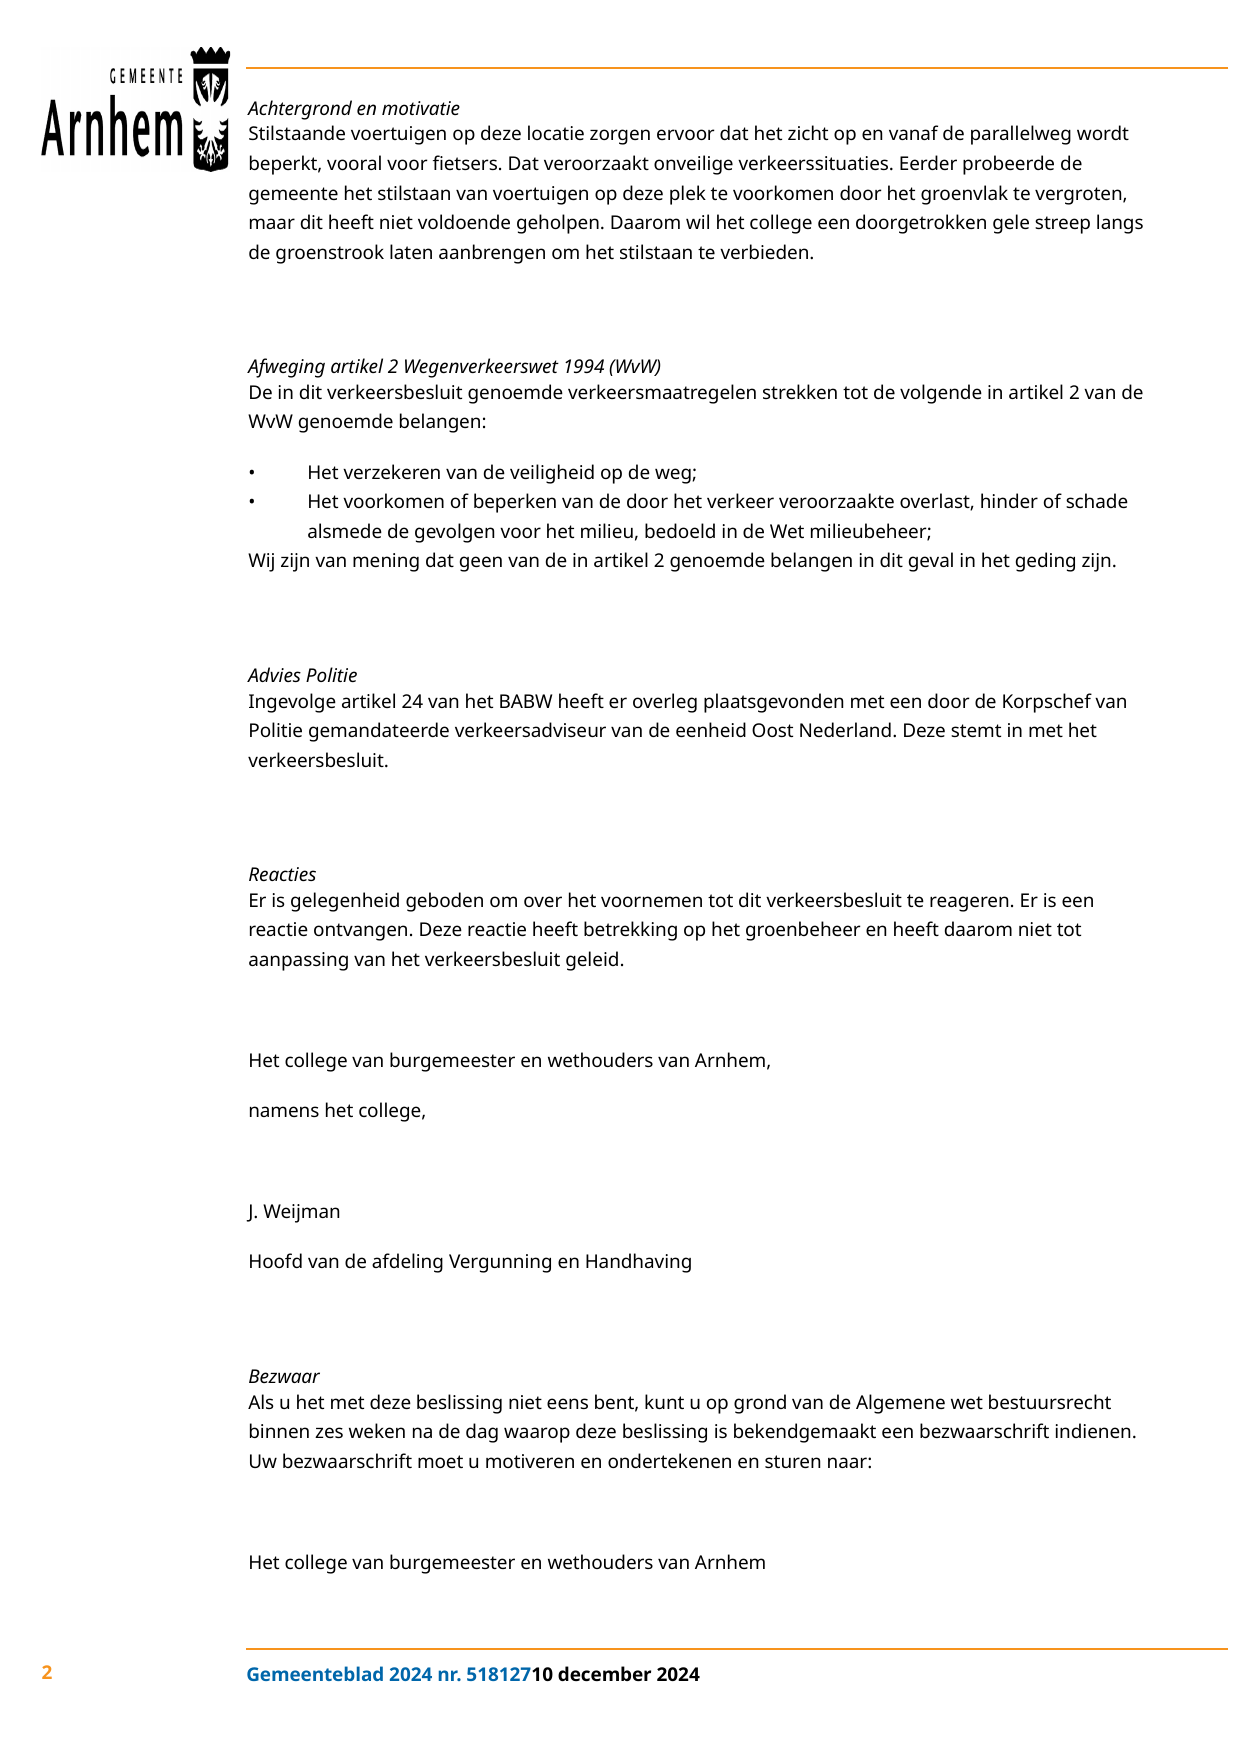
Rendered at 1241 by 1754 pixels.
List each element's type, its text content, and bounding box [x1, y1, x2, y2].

text Er is gelegenheid geboden om over het voornemen tot dit verkeersbesluit te reageren. Er is een reactie ontvangen. Deze reactie heeft betrekking op het groenbeheer en heeft daarom niet tot aanpassing van het verkeersbesluit geleid. [248, 887, 1152, 972]
text J. Weijman [248, 1198, 1152, 1224]
text Ingevolge artikel 24 van het BABW heeft er overleg plaatsgevonden met een door de Korpschef van Politie gemandateerde verkeersadviseur van de eenheid Oost Nederland. Deze stemt in met het verkeersbesluit. [248, 688, 1152, 773]
text namens het college, [248, 1097, 1152, 1123]
text Advies Politie [248, 662, 1152, 688]
text Het college van burgemeester en wethouders van Arnhem, [248, 1047, 1152, 1073]
text Reacties [248, 861, 1152, 887]
text Als u het met deze beslissing niet eens bent, kunt u op grond van de Algemene wet bestuursrecht binnen zes weken na de dag waarop deze beslissing is bekendgemaakt een bezwaarschrift indienen. Uw bezwaarschrift moet u motiveren en ondertekenen en sturen naar: [248, 1389, 1152, 1474]
text Wij zijn van mening dat geen van de in artikel 2 genoemde belangen in dit geval in het geding zijn. [248, 548, 1152, 573]
text De in dit verkeersbesluit genoemde verkeersmaatregelen strekken tot de volgende in artikel 2 van de WvW genoemde belangen: [248, 379, 1152, 434]
list Het voorkomen of beperken van de door het verkeer veroorzaakte overlast, hinder of schade alsmede de gevolgen voor het milieu, bedoeld in de Wet milieubeheer; [248, 488, 1152, 544]
picture [41, 47, 231, 172]
text Bezwaar [248, 1363, 1152, 1389]
list Het verzekeren van de veiligheid op de weg; [248, 459, 1152, 485]
text Hoofd van de afdeling Vergunning en Handhaving [248, 1249, 1152, 1274]
text Stilstaande voertuigen op deze locatie zorgen ervoor dat het zicht op en vanaf de parallelweg wordt beperkt, vooral voor fietsers. Dat veroorzaakt onveilige verkeerssituaties. Eerder probeerde de gemeente het stilstaan van voertuigen op deze plek te voorkomen door het groenvlak te vergroten, maar dit heeft niet voldoende geholpen. Daarom wil het college een doorgetrokken gele streep langs de groenstrook laten aanbrengen om het stilstaan te verbieden. [248, 121, 1152, 264]
text Achtergrond en motivatie [248, 95, 1152, 121]
text Het college van burgemeester en wethouders van Arnhem [248, 1549, 1152, 1574]
text Afweging artikel 2 Wegenverkeerswet 1994 (WvW) [248, 353, 1152, 379]
